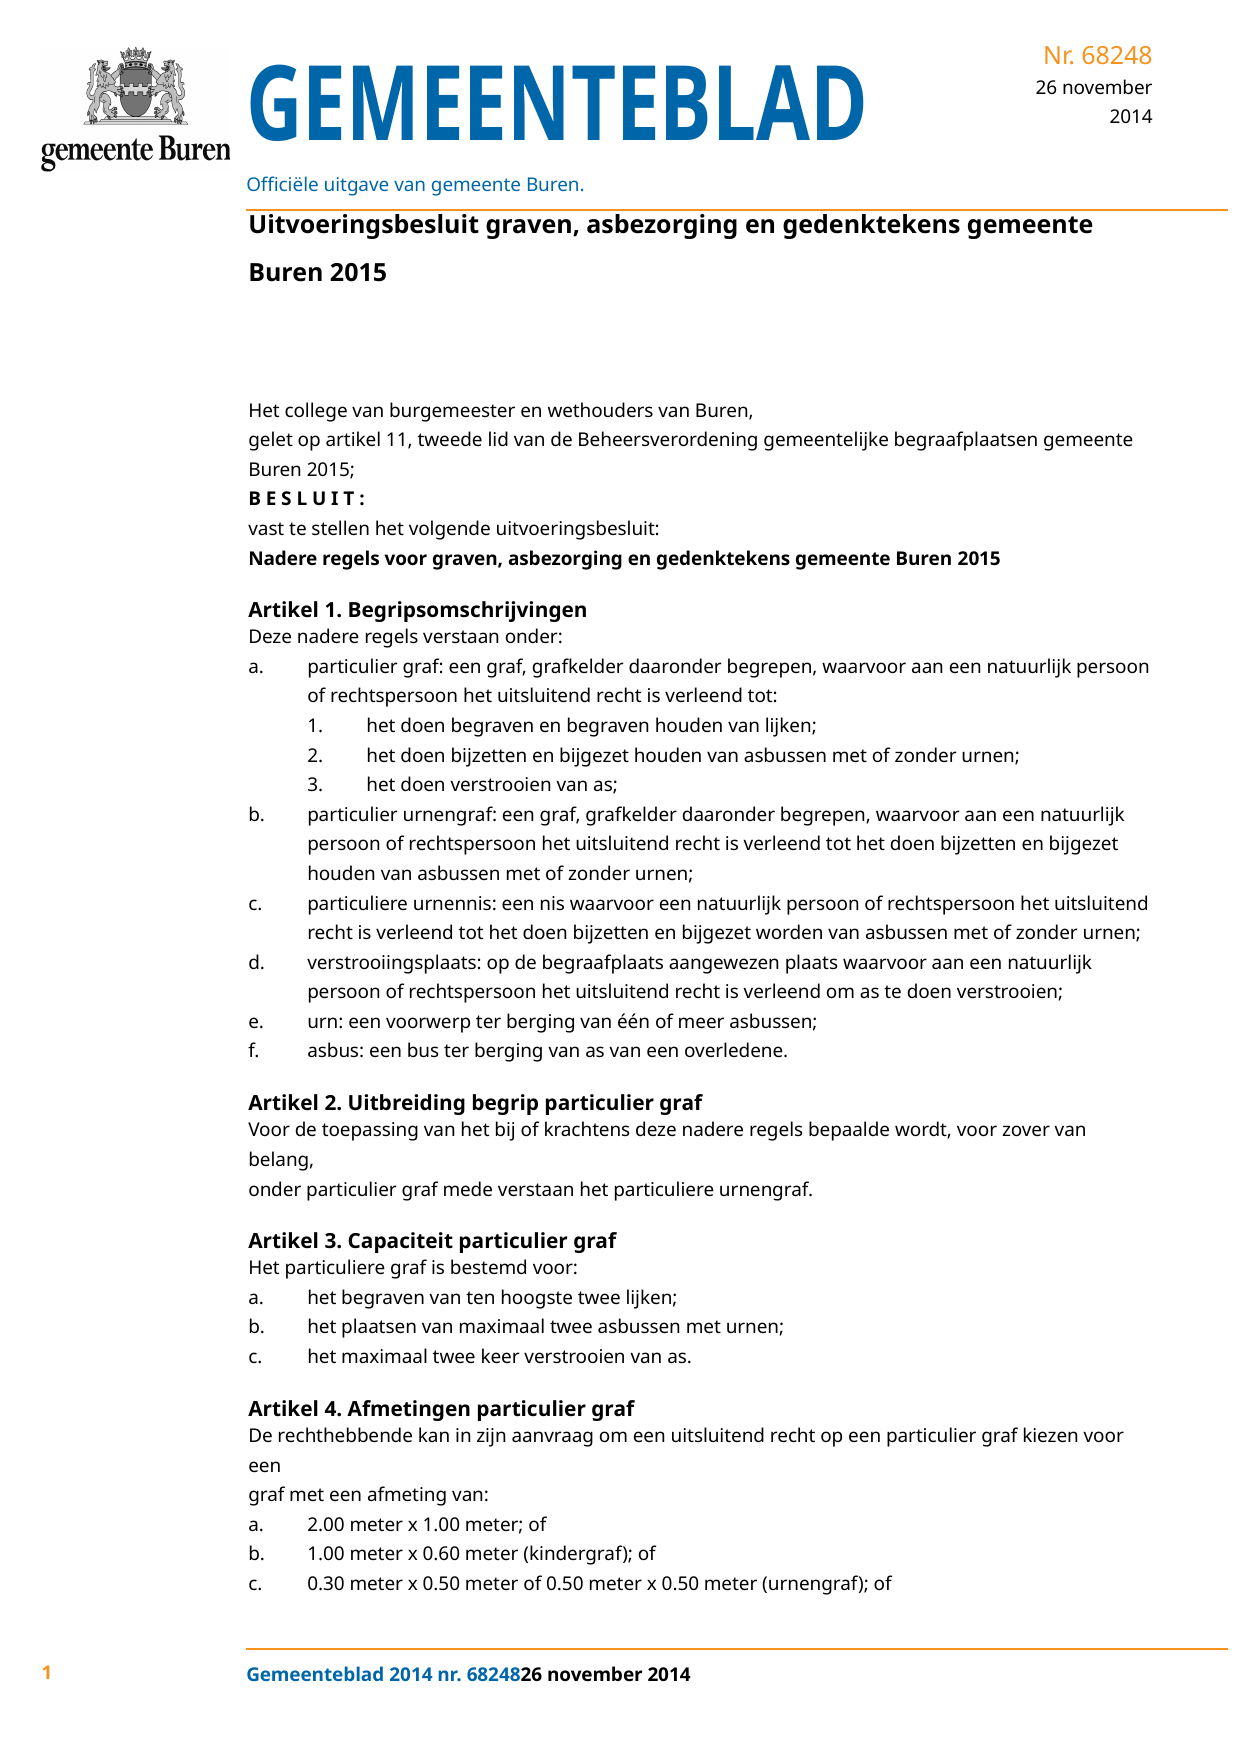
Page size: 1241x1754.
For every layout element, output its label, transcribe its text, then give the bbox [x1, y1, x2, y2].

list urn: een voorwerp ter berging van één of meer asbussen; [248, 1008, 1152, 1034]
picture [41, 47, 231, 172]
list verstrooiingsplaats: op de begraafplaats aangewezen plaats waarvoor aan een natuurlijk persoon of rechtspersoon het uitsluitend recht is verleend om as te doen verstrooien; [248, 949, 1152, 1004]
list particuliere urnennis: een nis waarvoor een natuurlijk persoon of rechtspersoon het uitsluitend recht is verleend tot het doen bijzetten en bijgezet worden van asbussen met of zonder urnen; [248, 890, 1152, 945]
list particulier graf: een graf, grafkelder daaronder begrepen, waarvoor aan een natuurlijk persoon of rechtspersoon het uitsluitend recht is verleend tot: [248, 653, 1152, 708]
list 0.30 meter x 0.50 meter of 0.50 meter x 0.50 meter (urnengraf); of [248, 1570, 1152, 1596]
text gelet op artikel 11, tweede lid van de Beheersverordening gemeentelijke begraafplaatsen gemeente Buren 2015; [248, 426, 1152, 482]
text graf met een afmeting van: [248, 1481, 1152, 1507]
list asbus: een bus ter berging van as van een overledene. [248, 1038, 1152, 1063]
text Het particuliere graf is bestemd voor: [248, 1254, 1152, 1280]
text Artikel 1. Begripsomschrijvingen [248, 595, 1152, 623]
text Nadere regels voor graven, asbezorging en gedenktekens gemeente Buren 2015 [248, 545, 1152, 570]
text Deze nadere regels verstaan onder: [248, 623, 1152, 649]
list 1.00 meter x 0.60 meter (kindergraf); of [248, 1541, 1152, 1566]
list het doen begraven en begraven houden van lijken; [307, 712, 1152, 738]
text Artikel 2. Uitbreiding begrip particulier graf [248, 1088, 1152, 1117]
text onder particulier graf mede verstaan het particuliere urnengraf. [248, 1176, 1152, 1201]
list het maximaal twee keer verstrooien van as. [248, 1343, 1152, 1369]
list 2.00 meter x 1.00 meter; of [248, 1511, 1152, 1537]
list particulier urnengraf: een graf, grafkelder daaronder begrepen, waarvoor aan een natuurlijk persoon of rechtspersoon het uitsluitend recht is verleend tot het doen bijzetten en bijgezet houden van asbussen met of zonder urnen; [248, 801, 1152, 886]
list het begraven van ten hoogste twee lijken; [248, 1284, 1152, 1310]
list het doen bijzetten en bijgezet houden van asbussen met of zonder urnen; [307, 742, 1152, 768]
text Het college van burgemeester en wethouders van Buren, [248, 397, 1152, 422]
text Voor de toepassing van het bij of krachtens deze nadere regels bepaalde wordt, voor zover van belang, [248, 1117, 1152, 1172]
text Artikel 4. Afmetingen particulier graf [248, 1394, 1152, 1422]
text vast te stellen het volgende uitvoeringsbesluit: [248, 515, 1152, 541]
list het plaatsen van maximaal twee asbussen met urnen; [248, 1314, 1152, 1339]
text Uitvoeringsbesluit graven, asbezorging en gedenktekens gemeente Buren 2015 [248, 211, 1152, 288]
text Artikel 3. Capaciteit particulier graf [248, 1226, 1152, 1254]
text De rechthebbende kan in zijn aanvraag om een uitsluitend recht op een particulier graf kiezen voor een [248, 1422, 1152, 1477]
text B E S L U I T : [248, 486, 1152, 511]
list het doen verstrooien van as; [307, 771, 1152, 797]
